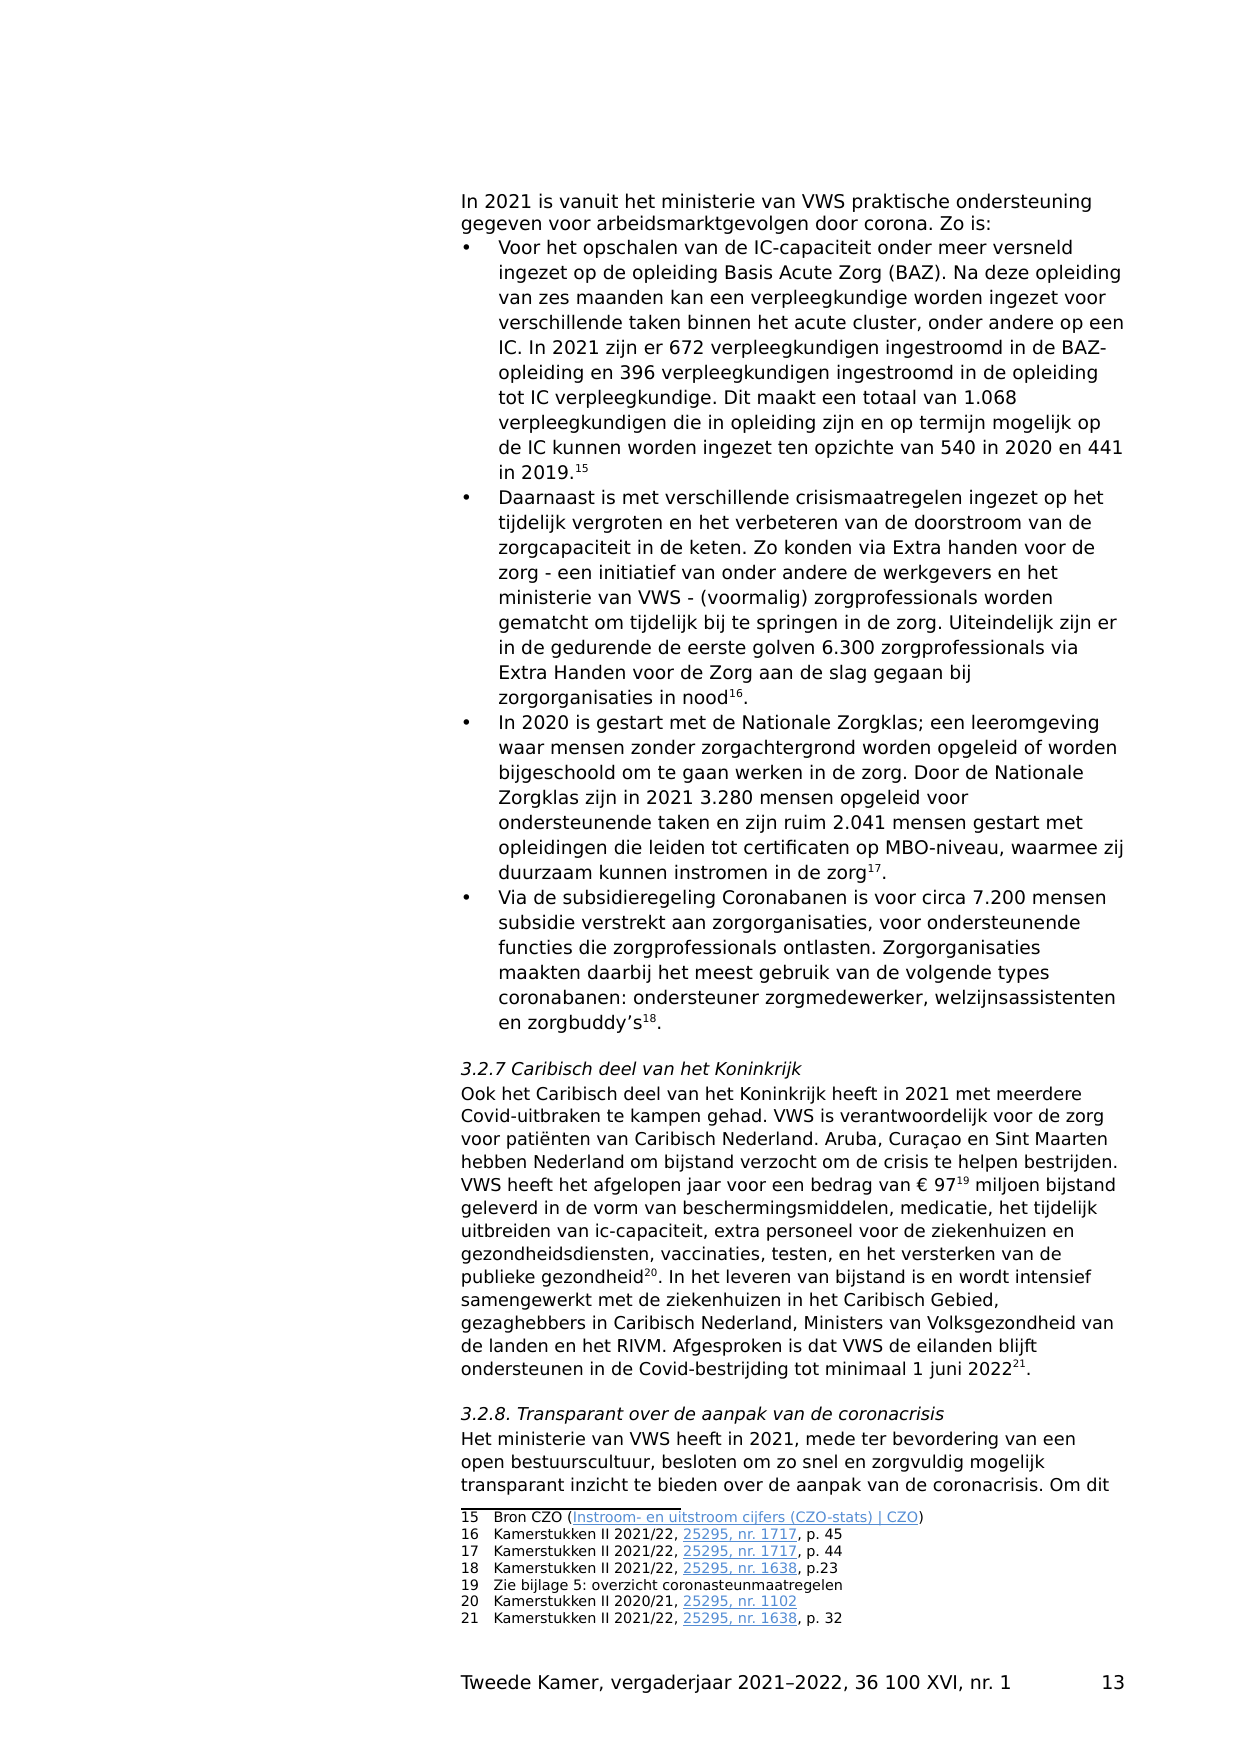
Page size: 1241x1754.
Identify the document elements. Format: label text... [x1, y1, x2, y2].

list Voor het opschalen van de IC-capaciteit onder meer versneld ingezet op de opleiding Basis Acute Zorg (BAZ). Na deze opleiding van zes maanden kan een verpleegkundige worden ingezet voor verschillende taken binnen het acute cluster, onder andere op een IC. In 2021 zijn er 672 verpleegkundigen ingestroomd in de BAZ-opleiding en 396 verpleegkundigen ingestroomd in de opleiding tot IC verpleegkundige. Dit maakt een totaal van 1.068 verpleegkundigen die in opleiding zijn en op termijn mogelijk op de IC kunnen worden ingezet ten opzichte van 540 in 2020 en 441 in 2019. [461, 235, 1125, 485]
text __Zie bijlage 5: overzicht coronasteunmaatregelen [461, 1577, 1125, 1593]
text 3.2.8. Transparant over de aanpak van de coronacrisis [461, 1402, 1125, 1425]
text __Kamerstukken II 2021/22, 25295, nr. 1638, p. 32 [461, 1610, 1125, 1627]
text Het ministerie van VWS heeft in 2021, mede ter bevordering van een open bestuurscultuur, besloten om zo snel en zorgvuldig mogelijk transparant inzicht te bieden over de aanpak van de coronacrisis. Om dit [461, 1427, 1125, 1496]
list __Kamerstukken II 2021/22, 25295, nr. 1638, p.23 [461, 1560, 1125, 1577]
text Ook het Caribisch deel van het Koninkrijk heeft in 2021 met meerdere Covid-uitbraken te kampen gehad. VWS is verantwoordelijk voor de zorg voor patiënten van Caribisch Nederland. Aruba, Curaçao en Sint Maarten hebben Nederland om bijstand verzocht om de crisis te helpen bestrijden. VWS heeft het afgelopen jaar voor een bedrag van € 97 miljoen bijstand geleverd in de vorm van beschermingsmiddelen, medicatie, het tijdelijk uitbreiden van ic-capaciteit, extra personeel voor de ziekenhuizen en gezondheidsdiensten, vaccinaties, testen, en het versterken van de publieke gezondheid. In het leveren van bijstand is en wordt intensief samengewerkt met de ziekenhuizen in het Caribisch Gebied, gezaghebbers in Caribisch Nederland, Ministers van Volksgezondheid van de landen en het RIVM. Afgesproken is dat VWS de eilanden blijft ondersteunen in de Covid-bestrijding tot minimaal 1 juni 2022. [461, 1082, 1125, 1379]
list Daarnaast is met verschillende crisismaatregelen ingezet op het tijdelijk vergroten en het verbeteren van de doorstroom van de zorgcapaciteit in de keten. Zo konden via Extra handen voor de zorg - een initiatief van onder andere de werkgevers en het ministerie van VWS - (voormalig) zorgprofessionals worden gematcht om tijdelijk bij te springen in de zorg. Uiteindelijk zijn er in de gedurende de eerste golven 6.300 zorgprofessionals via Extra Handen voor de Zorg aan de slag gegaan bij zorgorganisaties in nood. [461, 485, 1125, 710]
list Via de subsidieregeling Coronabanen is voor circa 7.200 mensen subsidie verstrekt aan zorgorganisaties, voor ondersteunende functies die zorgprofessionals ontlasten. Zorgorganisaties maakten daarbij het meest gebruik van de volgende types coronabanen: ondersteuner zorgmedewerker, welzijnsassistenten en zorgbuddy’s. [461, 885, 1125, 1035]
text __Kamerstukken II 2020/21, 25295, nr. 1102 [461, 1593, 1125, 1610]
list __Kamerstukken II 2021/22, 25295, nr. 1717, p. 44 [461, 1543, 1125, 1560]
text In 2021 is vanuit het ministerie van VWS praktische ondersteuning gegeven voor arbeidsmarktgevolgen door corona. Zo is: [461, 191, 1125, 235]
list In 2020 is gestart met de Nationale Zorgklas; een leeromgeving waar mensen zonder zorgachtergrond worden opgeleid of worden bijgeschoold om te gaan werken in de zorg. Door de Nationale Zorgklas zijn in 2021 3.280 mensen opgeleid voor ondersteunende taken en zijn ruim 2.041 mensen gestart met opleidingen die leiden tot certificaten op MBO-niveau, waarmee zij duurzaam kunnen instromen in de zorg. [461, 710, 1125, 885]
list __Bron CZO (Instroom- en uitstroom cijfers (CZO-stats) | CZO) [461, 1509, 1125, 1526]
list __Kamerstukken II 2021/22, 25295, nr. 1717, p. 45 [461, 1526, 1125, 1543]
text 3.2.7 Caribisch deel van het Koninkrijk [461, 1057, 1125, 1079]
